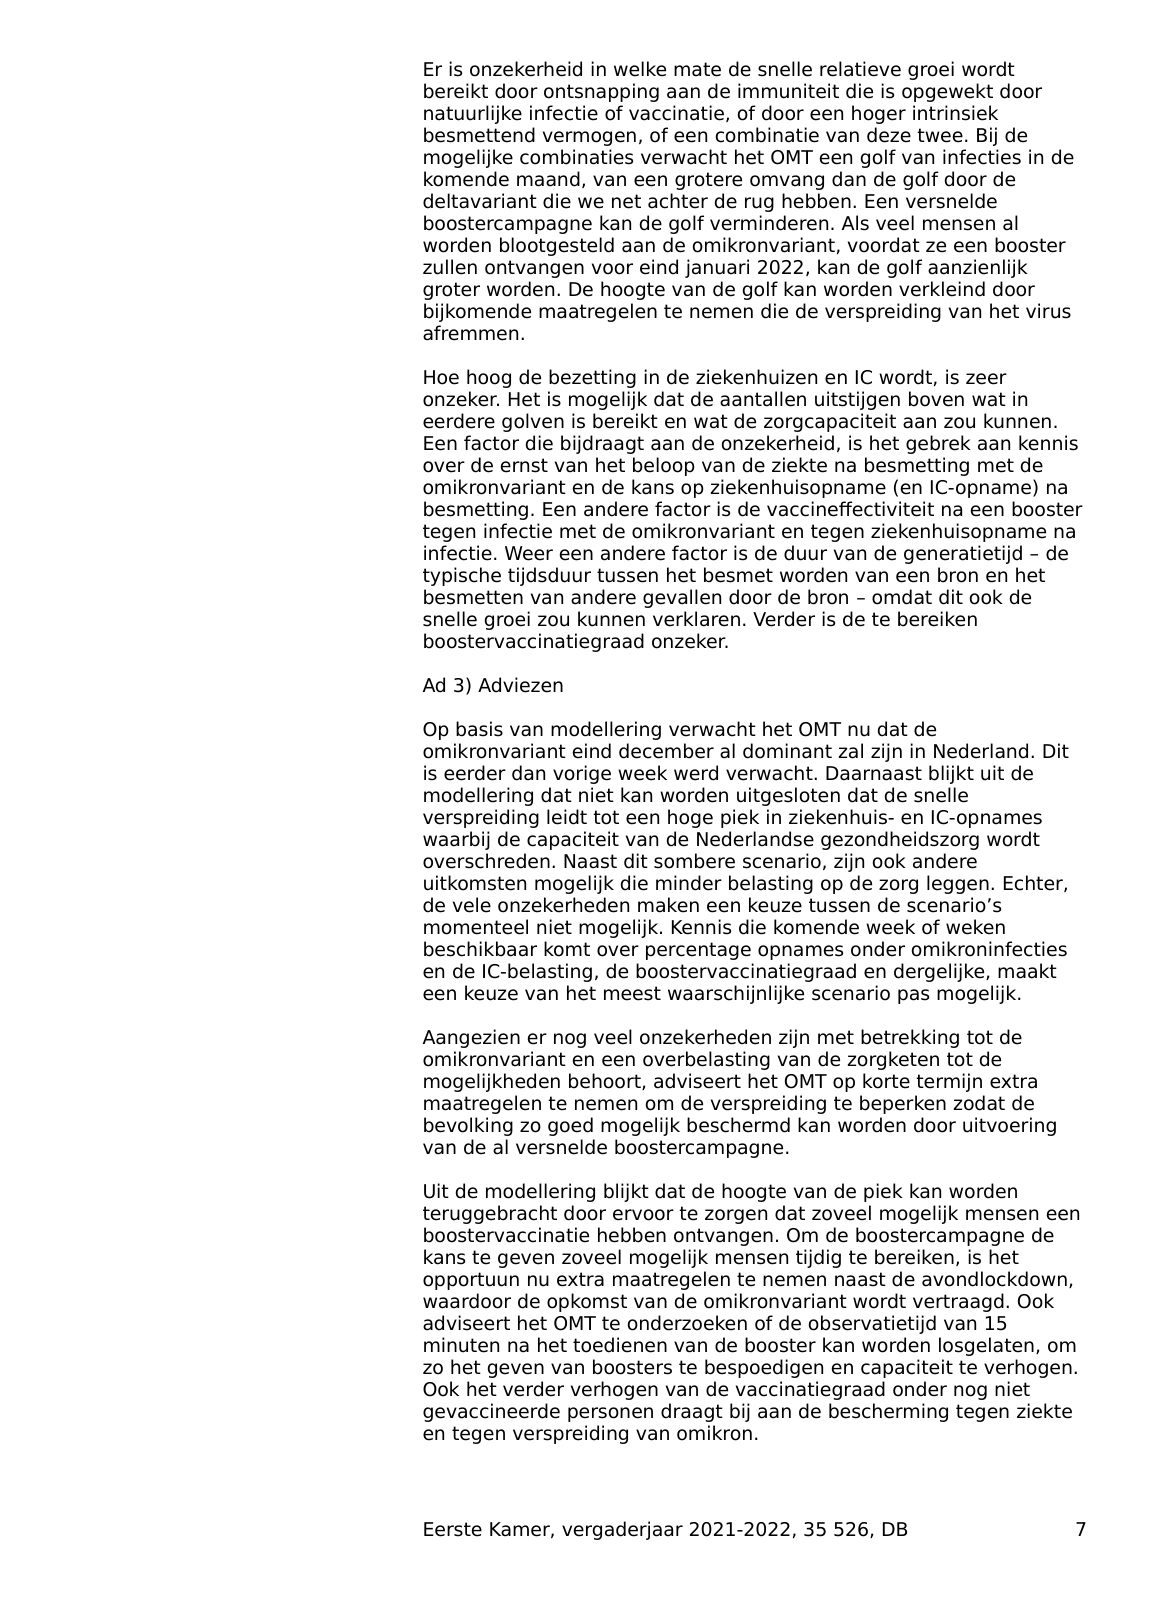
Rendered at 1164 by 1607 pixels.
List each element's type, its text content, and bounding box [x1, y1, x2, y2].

text Op basis van modellering verwacht het OMT nu dat de omikronvariant eind december al dominant zal zijn in Nederland. Dit is eerder dan vorige week werd verwacht. Daarnaast blijkt uit de modellering dat niet kan worden uitgesloten dat de snelle verspreiding leidt tot een hoge piek in ziekenhuis- en IC-opnames waarbij de capaciteit van de Nederlandse gezondheidszorg wordt overschreden. Naast dit sombere scenario, zijn ook andere uitkomsten mogelijk die minder belasting op de zorg leggen. Echter, de vele onzekerheden maken een keuze tussen de scenario’s momenteel niet mogelijk. Kennis die komende week of weken beschikbaar komt over percentage opnames onder omikroninfecties en de IC-belasting, de boostervaccinatiegraad en dergelijke, maakt een keuze van het meest waarschijnlijke scenario pas mogelijk. [422, 719, 1087, 1005]
text Uit de modellering blijkt dat de hoogte van de piek kan worden teruggebracht door ervoor te zorgen dat zoveel mogelijk mensen een boostervaccinatie hebben ontvangen. Om de boostercampagne de kans te geven zoveel mogelijk mensen tijdig te bereiken, is het opportuun nu extra maatregelen te nemen naast de avondlockdown, waardoor de opkomst van de omikronvariant wordt vertraagd. Ook adviseert het OMT te onderzoeken of de observatietijd van 15 minuten na het toedienen van de booster kan worden losgelaten, om zo het geven van boosters te bespoedigen en capaciteit te verhogen. Ook het verder verhogen van de vaccinatiegraad onder nog niet gevaccineerde personen draagt bij aan de bescherming tegen ziekte en tegen verspreiding van omikron. [422, 1181, 1087, 1445]
text Aangezien er nog veel onzekerheden zijn met betrekking tot de omikronvariant en een overbelasting van de zorgketen tot de mogelijkheden behoort, adviseert het OMT op korte termijn extra maatregelen te nemen om de verspreiding te beperken zodat de bevolking zo goed mogelijk beschermd kan worden door uitvoering van de al versnelde boostercampagne. [422, 1027, 1087, 1159]
subtitle Ad 3) Adviezen [422, 675, 1087, 697]
text Er is onzekerheid in welke mate de snelle relatieve groei wordt bereikt door ontsnapping aan de immuniteit die is opgewekt door natuurlijke infectie of vaccinatie, of door een hoger intrinsiek besmettend vermogen, of een combinatie van deze twee. Bij de mogelijke combinaties verwacht het OMT een golf van infecties in de komende maand, van een grotere omvang dan de golf door de deltavariant die we net achter de rug hebben. Een versnelde boostercampagne kan de golf verminderen. Als veel mensen al worden blootgesteld aan de omikronvariant, voordat ze een booster zullen ontvangen voor eind januari 2022, kan de golf aanzienlijk groter worden. De hoogte van de golf kan worden verkleind door bijkomende maatregelen te nemen die de verspreiding van het virus afremmen. [422, 59, 1087, 345]
text Hoe hoog de bezetting in de ziekenhuizen en IC wordt, is zeer onzeker. Het is mogelijk dat de aantallen uitstijgen boven wat in eerdere golven is bereikt en wat de zorgcapaciteit aan zou kunnen. Een factor die bijdraagt aan de onzekerheid, is het gebrek aan kennis over de ernst van het beloop van de ziekte na besmetting met de omikronvariant en de kans op ziekenhuisopname (en IC-opname) na besmetting. Een andere factor is de vaccineffectiviteit na een booster tegen infectie met de omikronvariant en tegen ziekenhuisopname na infectie. Weer een andere factor is de duur van de generatietijd – de typische tijdsduur tussen het besmet worden van een bron en het besmetten van andere gevallen door de bron – omdat dit ook de snelle groei zou kunnen verklaren. Verder is de te bereiken boostervaccinatiegraad onzeker. [422, 367, 1087, 653]
